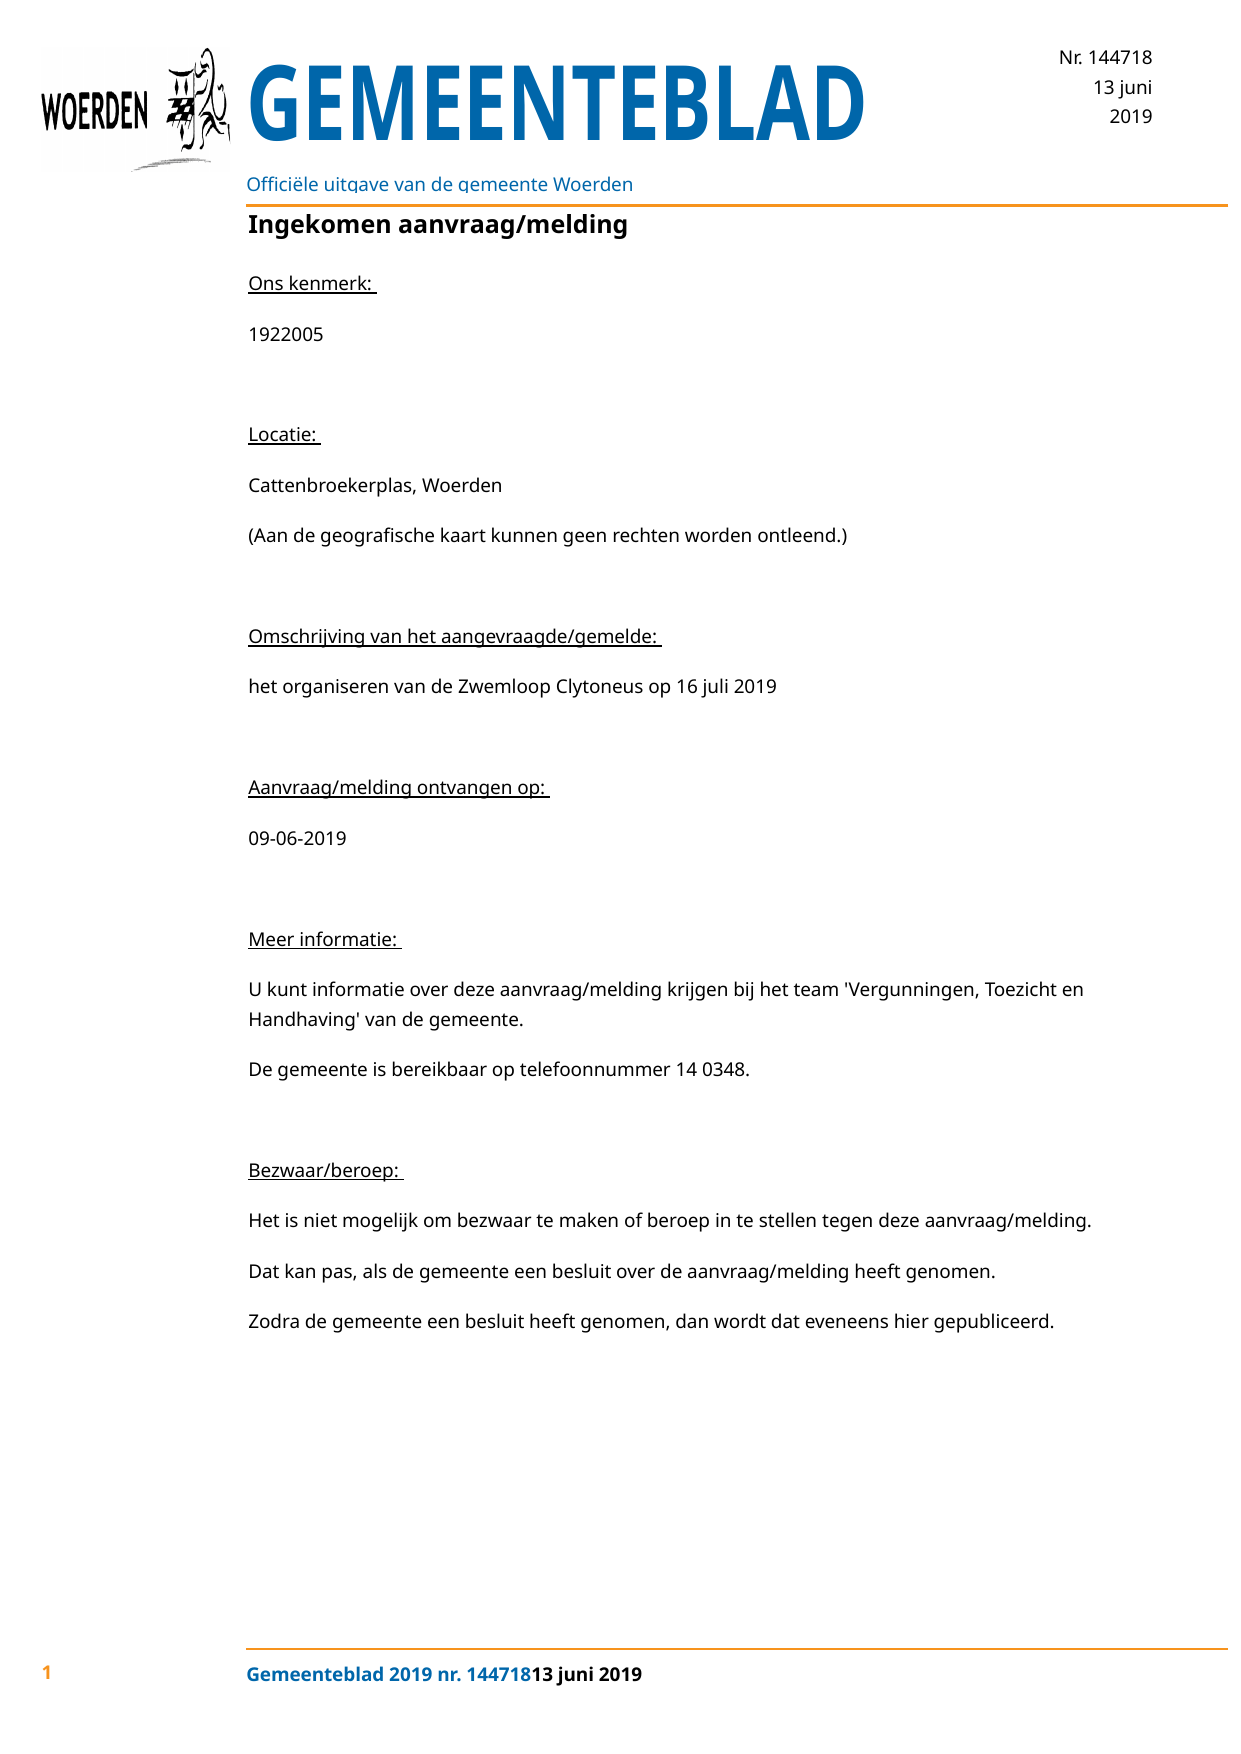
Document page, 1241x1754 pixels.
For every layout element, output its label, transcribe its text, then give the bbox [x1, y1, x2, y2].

text Omschrijving van het aangevraagde/gemelde: [248, 623, 1152, 649]
text Aanvraag/melding ontvangen op: [248, 774, 1152, 800]
text 09-06-2019 [248, 825, 1152, 851]
text Ons kenmerk: [248, 270, 1152, 296]
text Zodra de gemeente een besluit heeft genomen, dan wordt dat eveneens hier gepubliceerd. [248, 1308, 1152, 1334]
picture [41, 47, 231, 172]
text Het is niet mogelijk om bezwaar te maken of beroep in te stellen tegen deze aanvraag/melding. [248, 1207, 1152, 1233]
text De gemeente is bereikbaar op telefoonnummer 14 0348. [248, 1056, 1152, 1082]
text Dat kan pas, als de gemeente een besluit over de aanvraag/melding heeft genomen. [248, 1258, 1152, 1283]
text (Aan de geografische kaart kunnen geen rechten worden ontleend.) [248, 522, 1152, 548]
text Meer informatie: [248, 926, 1152, 951]
text U kunt informatie over deze aanvraag/melding krijgen bij het team 'Vergunningen, Toezicht en Handhaving' van de gemeente. [248, 976, 1152, 1031]
text Locatie: [248, 422, 1152, 447]
text het organiseren van de Zwemloop Clytoneus op 16 juli 2019 [248, 674, 1152, 699]
text Ingekomen aanvraag/melding [248, 207, 1152, 241]
text Cattenbroekerplas, Woerden [248, 472, 1152, 498]
text 1922005 [248, 321, 1152, 346]
text Bezwaar/beroep: [248, 1157, 1152, 1183]
